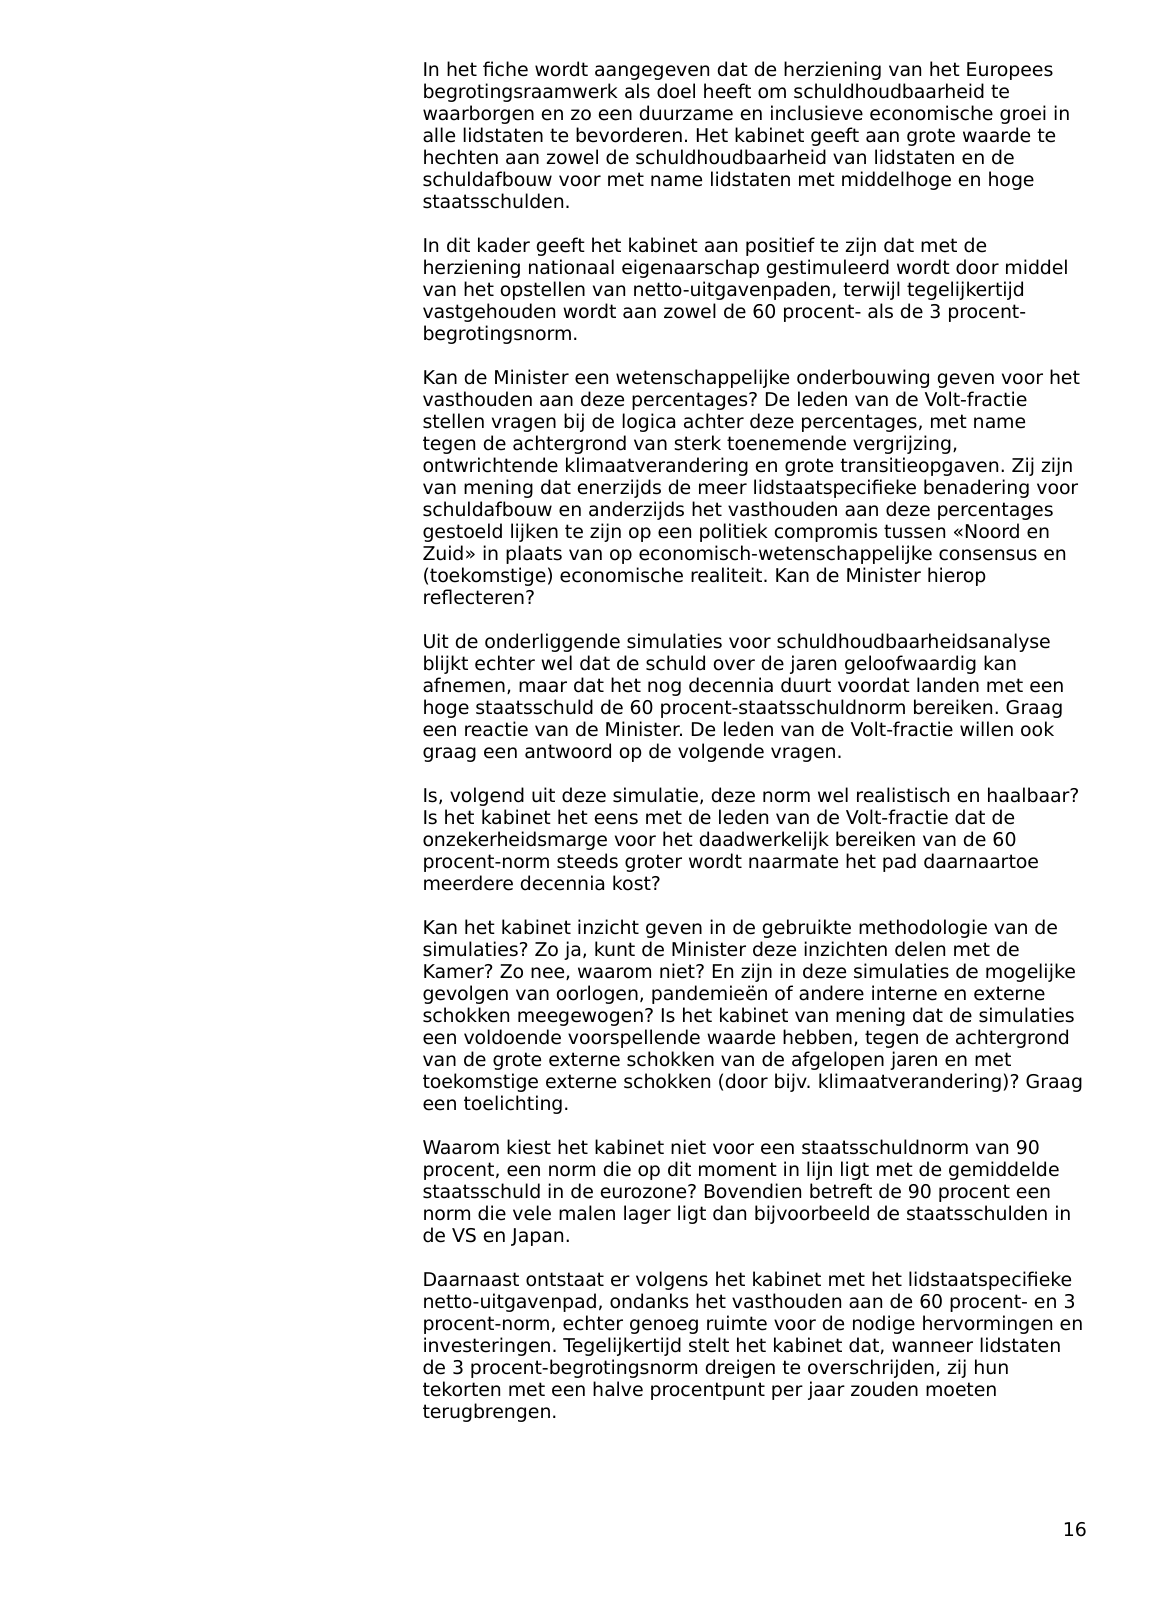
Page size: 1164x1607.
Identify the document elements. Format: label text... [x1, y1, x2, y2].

text Daarnaast ontstaat er volgens het kabinet met het lidstaatspecifieke netto-uitgavenpad, ondanks het vasthouden aan de 60 procent- en 3 procent-norm, echter genoeg ruimte voor de nodige hervormingen en investeringen. Tegelijkertijd stelt het kabinet dat, wanneer lidstaten de 3 procent-begrotingsnorm dreigen te overschrijden, zij hun tekorten met een halve procentpunt per jaar zouden moeten terugbrengen. [422, 1269, 1087, 1423]
text Uit de onderliggende simulaties voor schuldhoudbaarheidsanalyse blijkt echter wel dat de schuld over de jaren geloofwaardig kan afnemen, maar dat het nog decennia duurt voordat landen met een hoge staatsschuld de 60 procent-staatsschuldnorm bereiken. Graag een reactie van de Minister. De leden van de Volt-fractie willen ook graag een antwoord op de volgende vragen. [422, 631, 1087, 763]
text In dit kader geeft het kabinet aan positief te zijn dat met de herziening nationaal eigenaarschap gestimuleerd wordt door middel van het opstellen van netto-uitgavenpaden, terwijl tegelijkertijd vastgehouden wordt aan zowel de 60 procent- als de 3 procent-begrotingsnorm. [422, 235, 1087, 345]
text Kan de Minister een wetenschappelijke onderbouwing geven voor het vasthouden aan deze percentages? De leden van de Volt-fractie stellen vragen bij de logica achter deze percentages, met name tegen de achtergrond van sterk toenemende vergrijzing, ontwrichtende klimaatverandering en grote transitieopgaven. Zij zijn van mening dat enerzijds de meer lidstaatspecifieke benadering voor schuldafbouw en anderzijds het vasthouden aan deze percentages gestoeld lijken te zijn op een politiek compromis tussen «Noord en Zuid» in plaats van op economisch-wetenschappelijke consensus en (toekomstige) economische realiteit. Kan de Minister hierop reflecteren? [422, 367, 1087, 609]
text In het fiche wordt aangegeven dat de herziening van het Europees begrotingsraamwerk als doel heeft om schuldhoudbaarheid te waarborgen en zo een duurzame en inclusieve economische groei in alle lidstaten te bevorderen. Het kabinet geeft aan grote waarde te hechten aan zowel de schuldhoudbaarheid van lidstaten en de schuldafbouw voor met name lidstaten met middelhoge en hoge staatsschulden. [422, 59, 1087, 213]
text Kan het kabinet inzicht geven in de gebruikte methodologie van de simulaties? Zo ja, kunt de Minister deze inzichten delen met de Kamer? Zo nee, waarom niet? En zijn in deze simulaties de mogelijke gevolgen van oorlogen, pandemieën of andere interne en externe schokken meegewogen? Is het kabinet van mening dat de simulaties een voldoende voorspellende waarde hebben, tegen de achtergrond van de grote externe schokken van de afgelopen jaren en met toekomstige externe schokken (door bijv. klimaatverandering)? Graag een toelichting. [422, 917, 1087, 1115]
text Is, volgend uit deze simulatie, deze norm wel realistisch en haalbaar? Is het kabinet het eens met de leden van de Volt-fractie dat de onzekerheidsmarge voor het daadwerkelijk bereiken van de 60 procent-norm steeds groter wordt naarmate het pad daarnaartoe meerdere decennia kost? [422, 785, 1087, 895]
text Waarom kiest het kabinet niet voor een staatsschuldnorm van 90 procent, een norm die op dit moment in lijn ligt met de gemiddelde staatsschuld in de eurozone? Bovendien betreft de 90 procent een norm die vele malen lager ligt dan bijvoorbeeld de staatsschulden in de VS en Japan. [422, 1137, 1087, 1247]
